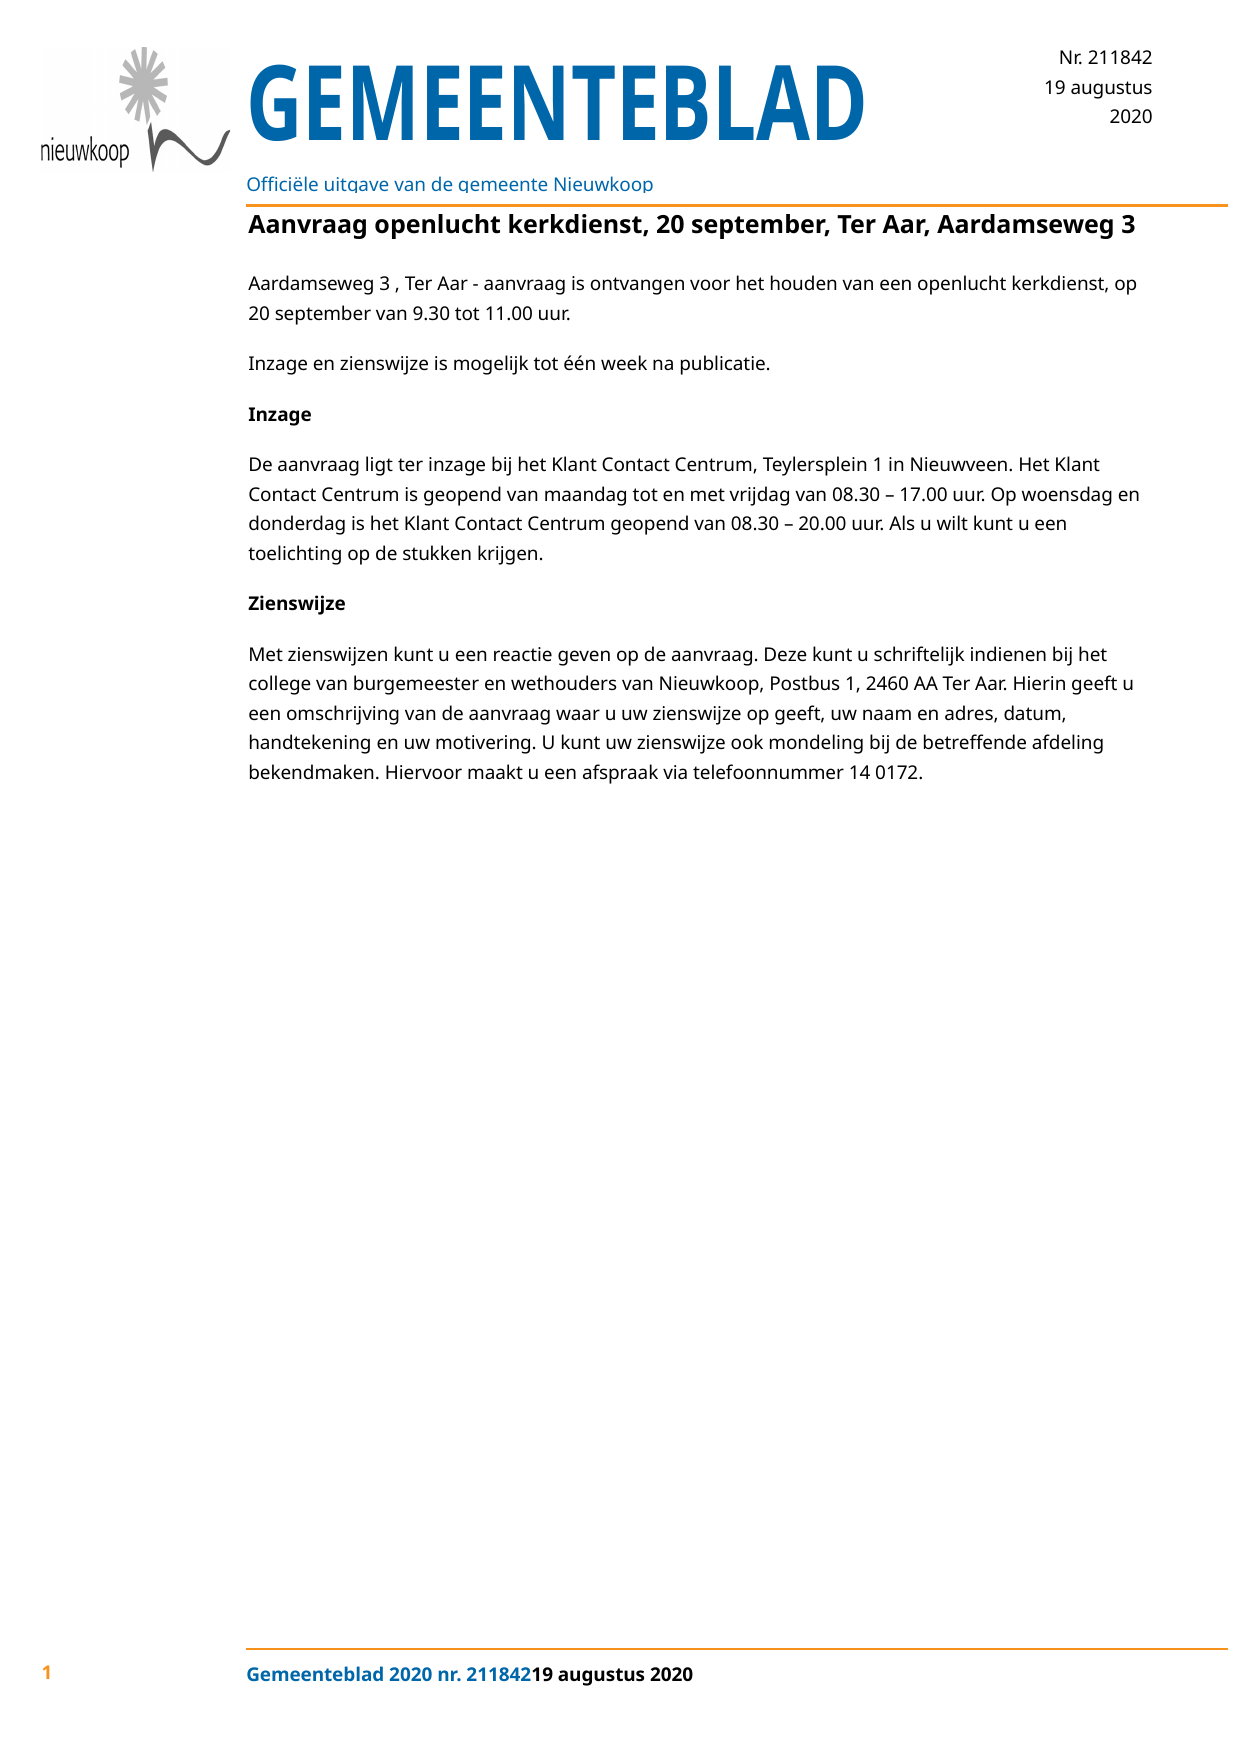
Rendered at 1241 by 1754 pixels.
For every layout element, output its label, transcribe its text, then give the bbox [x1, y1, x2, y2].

text De aanvraag ligt ter inzage bij het Klant Contact Centrum, Teylersplein 1 in Nieuwveen. Het Klant Contact Centrum is geopend van maandag tot en met vrijdag van 08.30 – 17.00 uur. Op woensdag en donderdag is het Klant Contact Centrum geopend van 08.30 – 20.00 uur. Als u wilt kunt u een toelichting op de stukken krijgen. [248, 451, 1152, 566]
text Inzage en zienswijze is mogelijk tot één week na publicatie. [248, 350, 1152, 376]
text Aanvraag openlucht kerkdienst, 20 september, Ter Aar, Aardamseweg 3 [248, 207, 1152, 241]
text Inzage [248, 401, 1152, 426]
text Met zienswijzen kunt u een reactie geven op de aanvraag. Deze kunt u schriftelijk indienen bij het college van burgemeester en wethouders van Nieuwkoop, Postbus 1, 2460 AA Ter Aar. Hierin geeft u een omschrijving van de aanvraag waar u uw zienswijze op geeft, uw naam en adres, datum, handtekening en uw motivering. U kunt uw zienswijze ook mondeling bij de betreffende afdeling bekendmaken. Hiervoor maakt u een afspraak via telefoonnummer 14 0172. [248, 641, 1152, 785]
text Zienswijze [248, 590, 1152, 616]
text Aardamseweg 3 , Ter Aar - aanvraag is ontvangen voor het houden van een openlucht kerkdienst, op 20 september van 9.30 tot 11.00 uur. [248, 270, 1152, 326]
picture [41, 47, 231, 172]
